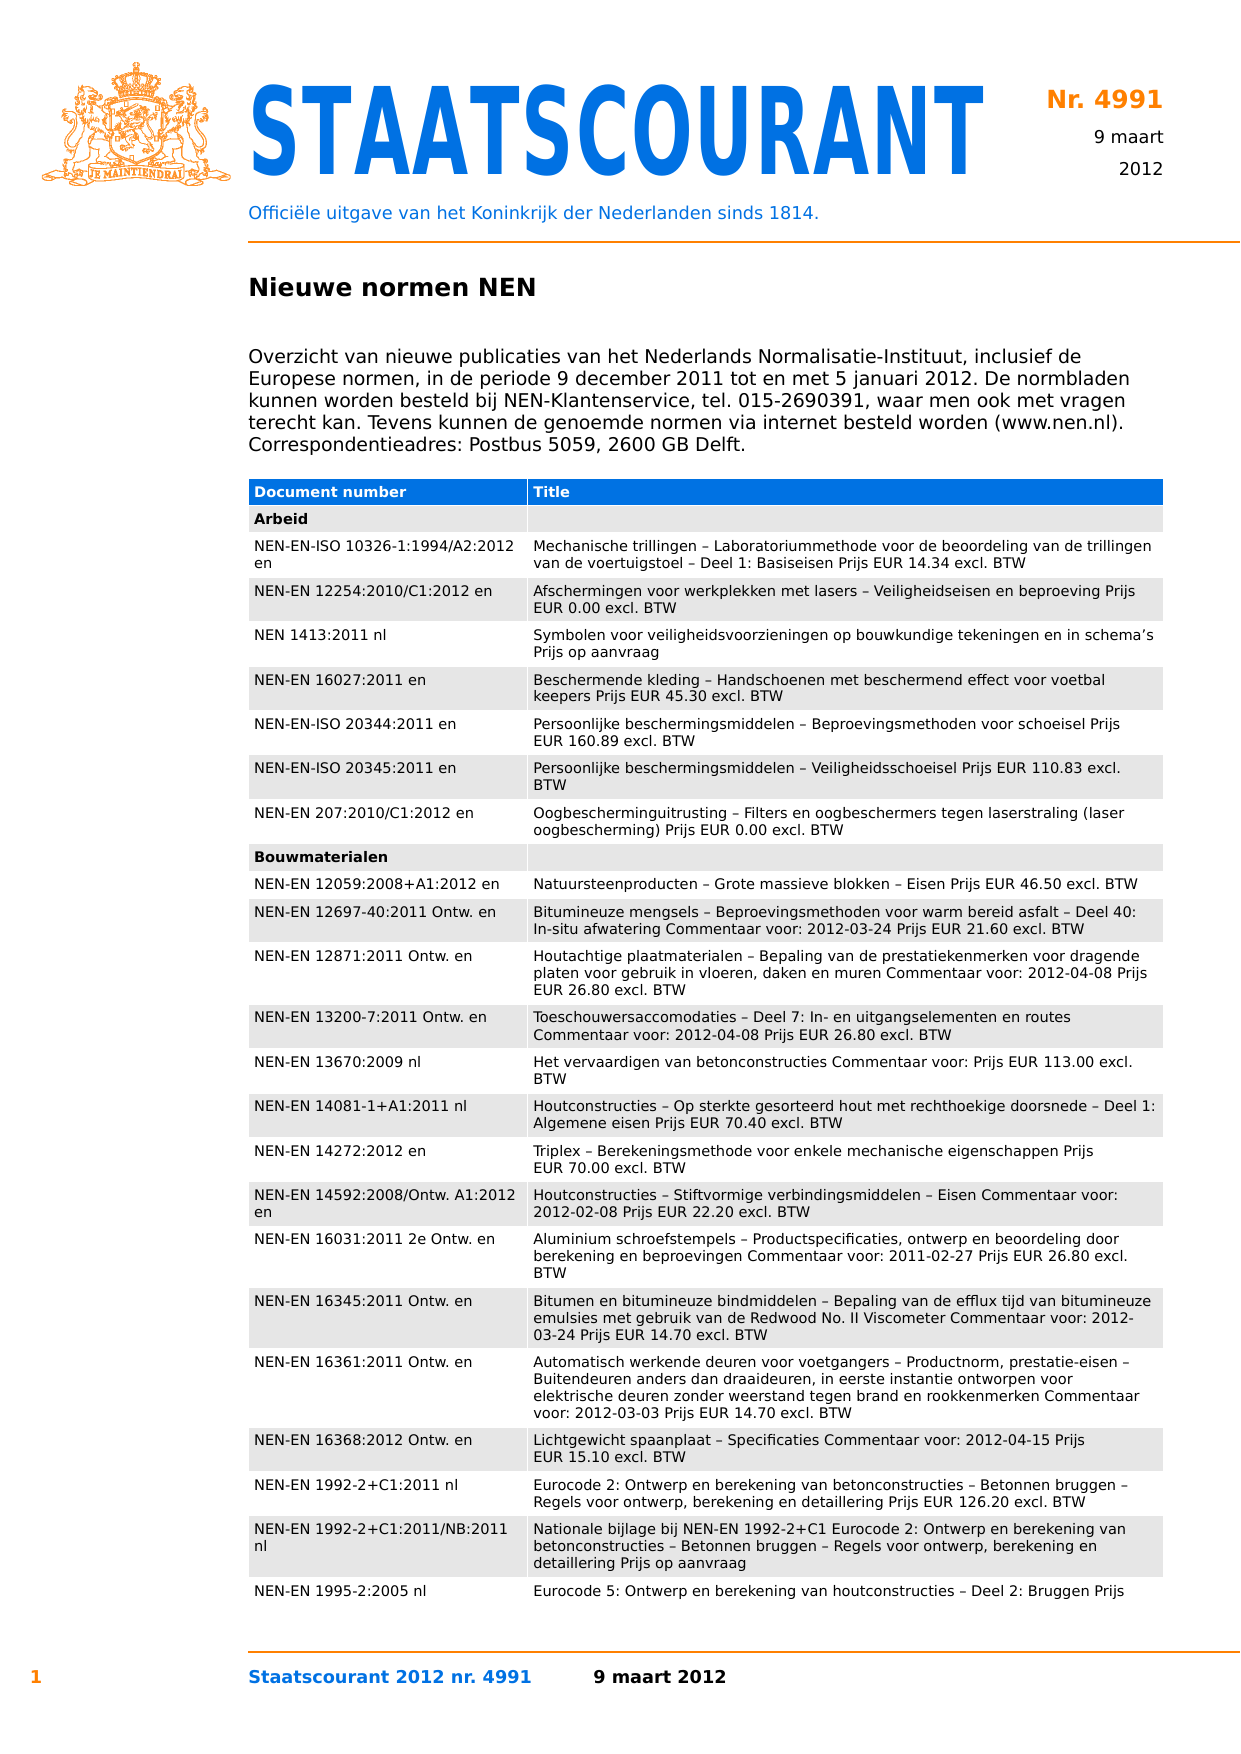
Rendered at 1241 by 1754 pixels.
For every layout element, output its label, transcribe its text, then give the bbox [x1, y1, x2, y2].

table_cell Houtconstructies – Op sterkte gesorteerd hout met rechthoekige doorsnede – Deel 1: Algemene eisen Prijs EUR 70.40 excl. BTW [528, 1094, 1163, 1137]
table_header Nr. 4991 [998, 62, 1240, 121]
table_cell NEN-EN 16027:2011 en [249, 667, 527, 710]
table_cell NEN-EN 1992-2+C1:2011/NB:2011 nl [249, 1516, 527, 1577]
table_cell Houtachtige plaatmaterialen – Bepaling van de prestatiekenmerken voor dragende platen voor gebruik in vloeren, daken en muren Commentaar voor: 2012-04-08 Prijs EUR 26.80 excl. BTW [528, 943, 1163, 1004]
table_cell Automatisch werkende deuren voor voetgangers – Productnorm, prestatie-eisen – Buitendeuren anders dan draaideuren, in eerste instantie ontworpen voor elektrische deuren zonder weerstand tegen brand en rookkenmerken Commentaar voor: 2012-03-03 Prijs EUR 14.70 excl. BTW [528, 1349, 1163, 1427]
table_cell [528, 844, 1163, 871]
table_cell NEN-EN-ISO 20345:2011 en [249, 755, 527, 799]
table_cell NEN-EN 12059:2008+A1:2012 en [249, 872, 527, 898]
table_cell Officiële uitgave van het Koninkrijk der Nederlanden sinds 1814. [248, 203, 1240, 241]
table_cell Nationale bijlage bij NEN-EN 1992-2+C1 Eurocode 2: Ontwerp en berekening van betonconstructies – Betonnen bruggen – Regels voor ontwerp, berekening en detaillering Prijs op aanvraag [528, 1516, 1163, 1577]
table_cell Eurocode 5: Ontwerp en berekening van houtconstructies – Deel 2: Bruggen Prijs [528, 1578, 1163, 1604]
table_header Document number [249, 479, 527, 505]
table_cell Oogbescherminguitrusting – Filters en oogbeschermers tegen laserstraling (laser oogbescherming) Prijs EUR 0.00 excl. BTW [528, 800, 1163, 843]
picture [41, 62, 231, 186]
table_cell NEN 1413:2011 nl [249, 622, 527, 666]
text Overzicht van nieuwe publicaties van het Nederlands Normalisatie-Instituut, inclusief de Europese normen, in de periode 9 december 2011 tot en met 5 januari 2012. De normbladen kunnen worden besteld bij NEN-Klantenservice, tel. 015-2690391, waar men ook met vragen terecht kan. Tevens kunnen de genoemde normen via internet besteld worden (www.nen.nl). Correspondentieadres: Postbus 5059, 2600 GB Delft. [248, 346, 1163, 456]
table_cell Toeschouwersaccomodaties – Deel 7: In- en uitgangselementen en routes Commentaar voor: 2012-04-08 Prijs EUR 26.80 excl. BTW [528, 1005, 1163, 1048]
table_cell NEN-EN 12254:2010/C1:2012 en [249, 578, 527, 621]
table_cell NEN-EN 14081-1+A1:2011 nl [249, 1094, 527, 1137]
table_cell Afschermingen voor werkplekken met lasers – Veiligheidseisen en beproeving Prijs EUR 0.00 excl. BTW [528, 578, 1163, 621]
table_cell NEN-EN 12697-40:2011 Ontw. en [249, 899, 527, 942]
table_cell Bouwmaterialen [249, 844, 527, 871]
table_cell NEN-EN 1992-2+C1:2011 nl [249, 1472, 527, 1515]
table_cell Beschermende kleding – Handschoenen met beschermend effect voor voetbal keepers Prijs EUR 45.30 excl. BTW [528, 667, 1163, 710]
table_cell NEN-EN 16361:2011 Ontw. en [249, 1349, 527, 1427]
table_cell Houtconstructies – Stiftvormige verbindingsmiddelen – Eisen Commentaar voor: 2012-02-08 Prijs EUR 22.20 excl. BTW [528, 1182, 1163, 1226]
table_header STAATSCOURANT [248, 62, 998, 203]
table_header [25, 62, 248, 241]
table_cell NEN-EN 16345:2011 Ontw. en [249, 1288, 527, 1348]
table_cell NEN-EN 13670:2009 nl [249, 1049, 527, 1092]
table_cell Persoonlijke beschermingsmiddelen – Beproevingsmethoden voor schoeisel Prijs EUR 160.89 excl. BTW [528, 711, 1163, 754]
table_cell 2012 [998, 153, 1240, 203]
table_cell NEN-EN 12871:2011 Ontw. en [249, 943, 527, 1004]
table_cell [528, 506, 1163, 532]
table_header Title [528, 479, 1163, 505]
table_cell NEN-EN 16031:2011 2e Ontw. en [249, 1227, 527, 1287]
table_cell NEN-EN 14592:2008/Ontw. A1:2012 en [249, 1182, 527, 1226]
table_cell NEN-EN 16368:2012 Ontw. en [249, 1428, 527, 1471]
table_cell Symbolen voor veiligheidsvoorzieningen op bouwkundige tekeningen en in schema’s Prijs op aanvraag [528, 622, 1163, 666]
table_cell NEN-EN 13200-7:2011 Ontw. en [249, 1005, 527, 1048]
table_cell NEN-EN 207:2010/C1:2012 en [249, 800, 527, 843]
table_cell NEN-EN 1995-2:2005 nl [249, 1578, 527, 1604]
table_cell Persoonlijke beschermingsmiddelen – Veiligheidsschoeisel Prijs EUR 110.83 excl. BTW [528, 755, 1163, 799]
table_cell 9 maart [998, 121, 1240, 153]
table_cell Bitumen en bitumineuze bindmiddelen – Bepaling van de efflux tijd van bitumineuze emulsies met gebruik van de Redwood No. II Viscometer Commentaar voor: 2012-03-24 Prijs EUR 14.70 excl. BTW [528, 1288, 1163, 1348]
table_cell Triplex – Berekeningsmethode voor enkele mechanische eigenschappen Prijs EUR 70.00 excl. BTW [528, 1138, 1163, 1181]
subtitle Nieuwe normen NEN [248, 273, 1163, 302]
table_cell NEN-EN 14272:2012 en [249, 1138, 527, 1181]
table_cell Eurocode 2: Ontwerp en berekening van betonconstructies – Betonnen bruggen – Regels voor ontwerp, berekening en detaillering Prijs EUR 126.20 excl. BTW [528, 1472, 1163, 1515]
table_cell NEN-EN-ISO 20344:2011 en [249, 711, 527, 754]
table_cell Natuursteenproducten – Grote massieve blokken – Eisen Prijs EUR 46.50 excl. BTW [528, 872, 1163, 898]
table_cell Lichtgewicht spaanplaat – Specificaties Commentaar voor: 2012-04-15 Prijs EUR 15.10 excl. BTW [528, 1428, 1163, 1471]
table_cell NEN-EN-ISO 10326-1:1994/A2:2012 en [249, 534, 527, 577]
table_cell Aluminium schroefstempels – Productspecificaties, ontwerp en beoordeling door berekening en beproevingen Commentaar voor: 2011-02-27 Prijs EUR 26.80 excl. BTW [528, 1227, 1163, 1287]
table_cell Bitumineuze mengsels – Beproevingsmethoden voor warm bereid asfalt – Deel 40: In-situ afwatering Commentaar voor: 2012-03-24 Prijs EUR 21.60 excl. BTW [528, 899, 1163, 942]
table_cell Het vervaardigen van betonconstructies Commentaar voor: Prijs EUR 113.00 excl. BTW [528, 1049, 1163, 1092]
table_cell Mechanische trillingen – Laboratoriummethode voor de beoordeling van de trillingen van de voertuigstoel – Deel 1: Basiseisen Prijs EUR 14.34 excl. BTW [528, 534, 1163, 577]
table_cell Arbeid [249, 506, 527, 532]
